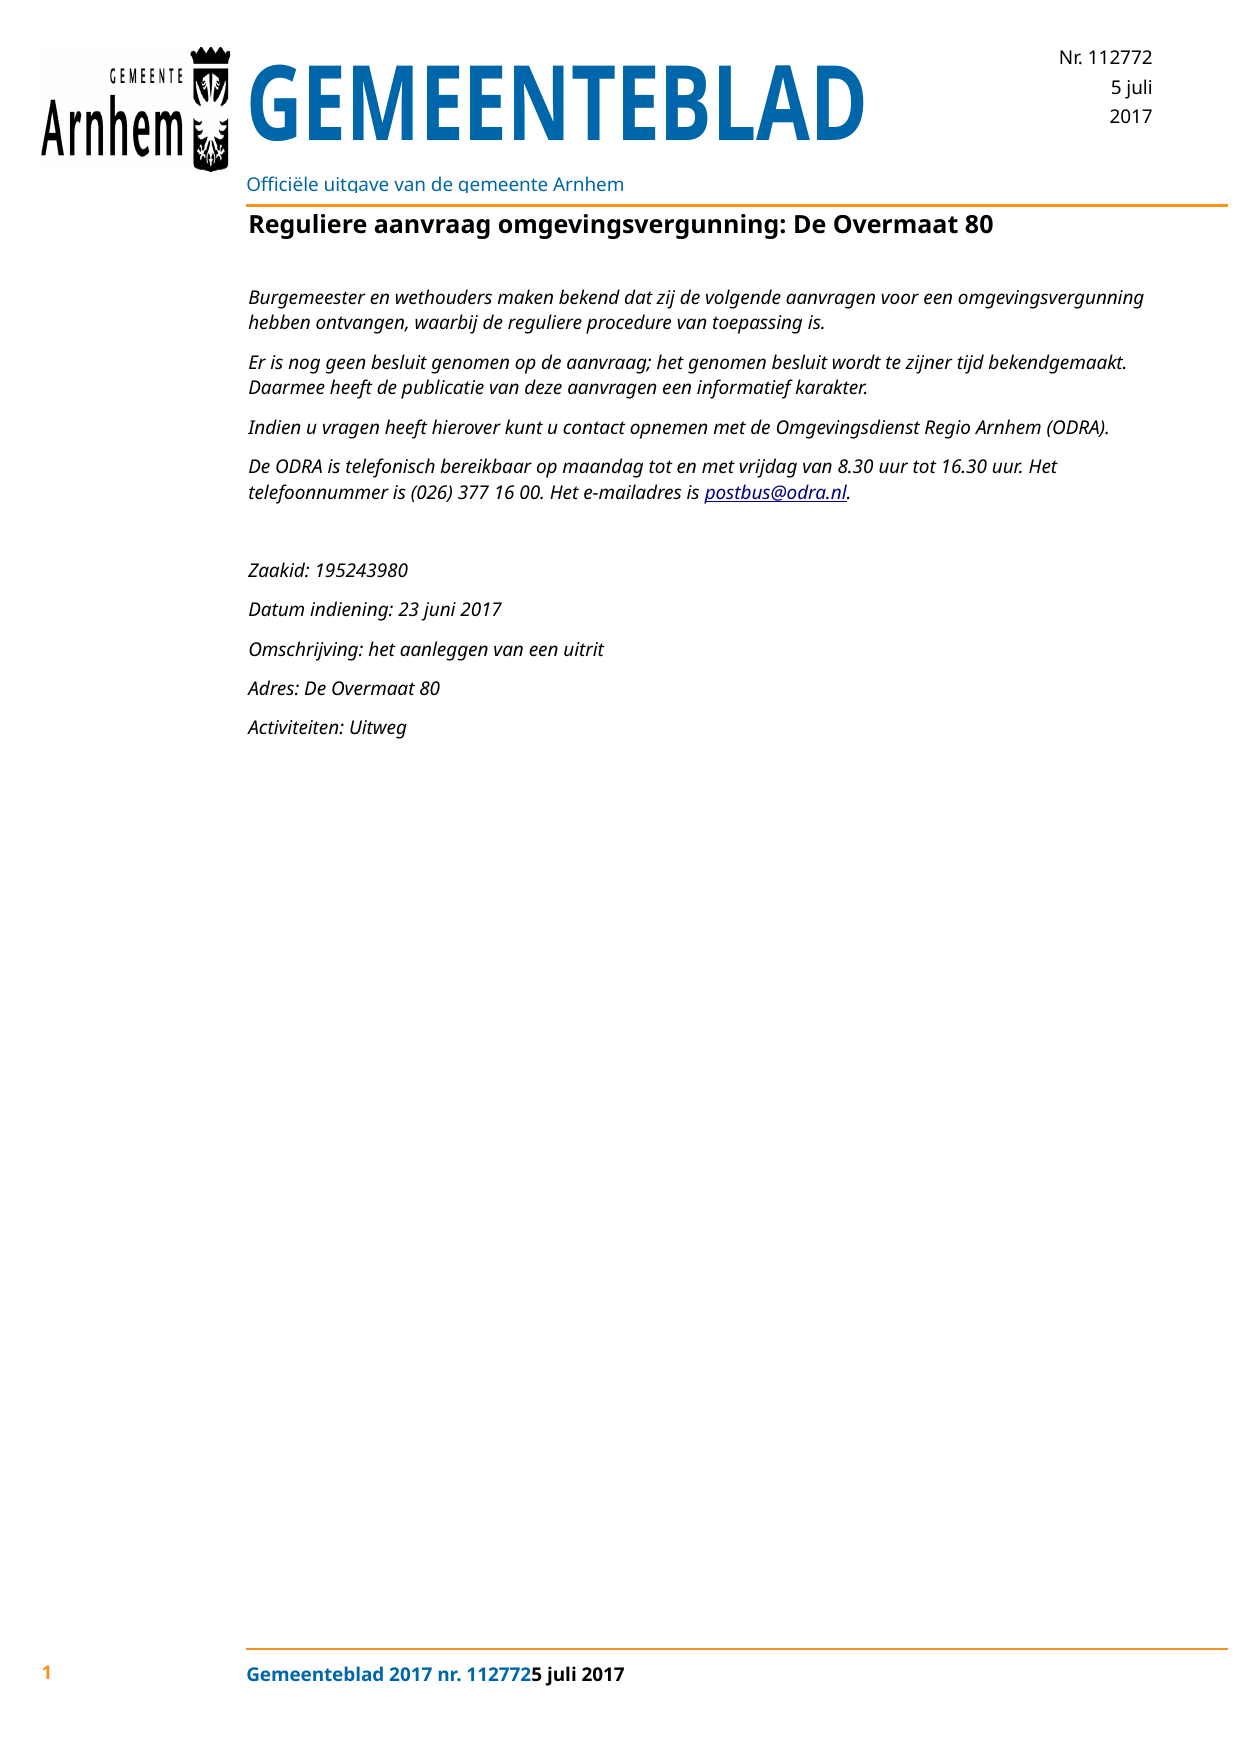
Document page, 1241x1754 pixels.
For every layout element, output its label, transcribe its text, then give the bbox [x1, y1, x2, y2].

text Burgemeester en wethouders maken bekend dat zij de volgende aanvragen voor een omgevingsvergunning hebben ontvangen, waarbij de reguliere procedure van toepassing is. [248, 284, 1152, 335]
text Reguliere aanvraag omgevingsvergunning: De Overmaat 80 [248, 207, 1152, 241]
picture [41, 47, 231, 172]
text Omschrijving: het aanleggen van een uitrit [248, 636, 1152, 662]
text Indien u vragen heeft hierover kunt u contact opnemen met de Omgevingsdienst Regio Arnhem (ODRA). [248, 414, 1152, 439]
text Datum indiening: 23 juni 2017 [248, 597, 1152, 622]
text Adres: De Overmaat 80 [248, 675, 1152, 701]
text Er is nog geen besluit genomen op de aanvraag; het genomen besluit wordt te zijner tijd bekendgemaakt. Daarmee heeft de publicatie van deze aanvragen een informatief karakter. [248, 349, 1152, 400]
text Zaakid: 195243980 [248, 557, 1152, 583]
text De ODRA is telefonisch bereikbaar op maandag tot en met vrijdag van 8.30 uur tot 16.30 uur. Het telefoonnummer is (026) 377 16 00. Het e-mailadres is postbus@odra.nl. [248, 453, 1152, 504]
text Activiteiten: Uitweg [248, 714, 1152, 740]
